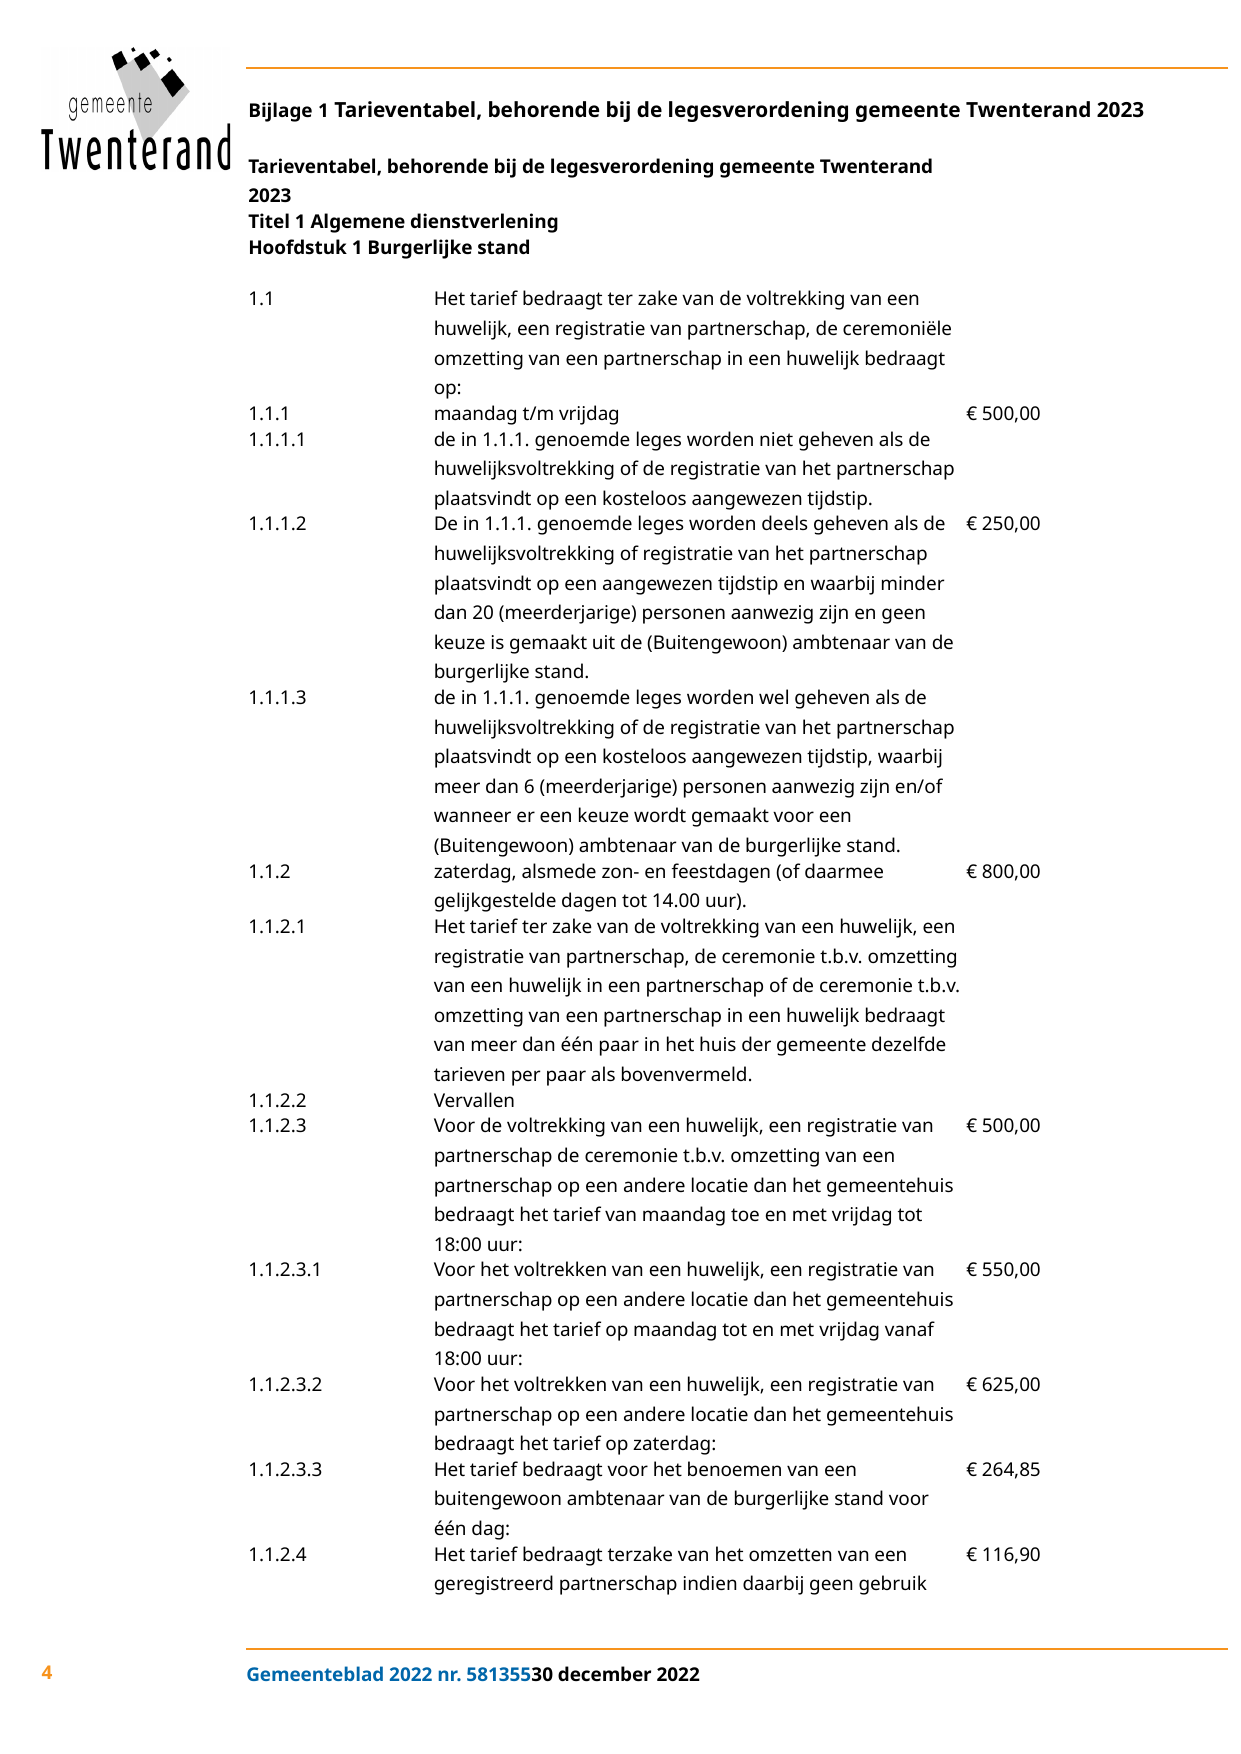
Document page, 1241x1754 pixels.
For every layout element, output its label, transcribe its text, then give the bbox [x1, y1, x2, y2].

table_cell zaterdag, alsmede zon- en feestdagen (of daarmee gelijkgestelde dagen tot 14.00 uur). [434, 858, 966, 913]
table_cell Voor het voltrekken van een huwelijk, een registratie van partnerschap op een andere locatie dan het gemeentehuis bedraagt het tarief op zaterdag: [434, 1371, 966, 1456]
table_cell Vervallen [434, 1087, 966, 1113]
table_cell 1.1.2.3.1 [248, 1257, 433, 1371]
table_cell maandag t/m vrijdag [434, 400, 966, 426]
table_cell 1.1.1.3 [248, 684, 433, 858]
table_cell € 116,90 [966, 1541, 1152, 1596]
table_cell Voor de voltrekking van een huwelijk, een registratie van partnerschap de ceremonie t.b.v. omzetting van een partnerschap op een andere locatie dan het gemeentehuis bedraagt het tarief van maandag toe en met vrijdag tot 18:00 uur: [434, 1113, 966, 1257]
table_cell € 800,00 [966, 858, 1152, 913]
picture [41, 47, 231, 172]
table_cell € 500,00 [966, 400, 1152, 426]
table_cell 1.1.1.2 [248, 511, 433, 684]
table_cell € 264,85 [966, 1456, 1152, 1541]
table_cell € 250,00 [966, 511, 1152, 684]
table_cell Voor het voltrekken van een huwelijk, een registratie van partnerschap op een andere locatie dan het gemeentehuis bedraagt het tarief op maandag tot en met vrijdag vanaf 18:00 uur: [434, 1257, 966, 1371]
table_cell Het tarief bedraagt terzake van het omzetten van een geregistreerd partnerschap indien daarbij geen gebruik [434, 1541, 966, 1596]
table_cell [966, 426, 1152, 511]
table_cell 1.1.2.2 [248, 1087, 433, 1113]
table_cell [248, 260, 433, 286]
text Bijlage 1 Tarieventabel, behorende bij de legesverordening gemeente Twenterand 2023 [248, 95, 1152, 123]
table_cell [434, 260, 966, 286]
table_cell € 625,00 [966, 1371, 1152, 1456]
table_cell 1.1.1 [248, 400, 433, 426]
table_header Tarieventabel, behorende bij de legesverordening gemeente Twenterand 2023 [248, 153, 966, 208]
table_cell [966, 286, 1152, 400]
table_cell [966, 260, 1152, 286]
table_cell 1.1.2.3.2 [248, 1371, 433, 1456]
table_cell 1.1 [248, 286, 433, 400]
table_cell 1.1.1.1 [248, 426, 433, 511]
table_cell € 500,00 [966, 1113, 1152, 1257]
table_cell 1.1.2.3 [248, 1113, 433, 1257]
table_cell [966, 208, 1152, 234]
table_cell Hoofdstuk 1 Burgerlijke stand [248, 234, 966, 260]
table_cell Het tarief ter zake van de voltrekking van een huwelijk, een registratie van partnerschap, de ceremonie t.b.v. omzetting van een huwelijk in een partnerschap of de ceremonie t.b.v. omzetting van een partnerschap in een huwelijk bedraagt van meer dan één paar in het huis der gemeente dezelfde tarieven per paar als bovenvermeld. [434, 913, 966, 1087]
table_cell Het tarief bedraagt ter zake van de voltrekking van een huwelijk, een registratie van partnerschap, de ceremoniële omzetting van een partnerschap in een huwelijk bedraagt op: [434, 286, 966, 400]
table_cell 1.1.2.3.3 [248, 1456, 433, 1541]
table_cell de in 1.1.1. genoemde leges worden wel geheven als de huwelijksvoltrekking of de registratie van het partnerschap plaatsvindt op een kosteloos aangewezen tijdstip, waarbij meer dan 6 (meerderjarige) personen aanwezig zijn en/of wanneer er een keuze wordt gemaakt voor een (Buitengewoon) ambtenaar van de burgerlijke stand. [434, 684, 966, 858]
table_header [966, 153, 1152, 208]
table_cell 1.1.2 [248, 858, 433, 913]
table_cell De in 1.1.1. genoemde leges worden deels geheven als de huwelijksvoltrekking of registratie van het partnerschap plaatsvindt op een aangewezen tijdstip en waarbij minder dan 20 (meerderjarige) personen aanwezig zijn en geen keuze is gemaakt uit de (Buitengewoon) ambtenaar van de burgerlijke stand. [434, 511, 966, 684]
table_cell 1.1.2.4 [248, 1541, 433, 1596]
table_cell [966, 684, 1152, 858]
table_cell de in 1.1.1. genoemde leges worden niet geheven als de huwelijksvoltrekking of de registratie van het partnerschap plaatsvindt op een kosteloos aangewezen tijdstip. [434, 426, 966, 511]
table_cell 1.1.2.1 [248, 913, 433, 1087]
table_cell Titel 1 Algemene dienstverlening [248, 208, 966, 234]
table_cell [966, 234, 1152, 260]
table_cell € 550,00 [966, 1257, 1152, 1371]
table_cell [966, 1087, 1152, 1113]
table_cell Het tarief bedraagt voor het benoemen van een buitengewoon ambtenaar van de burgerlijke stand voor één dag: [434, 1456, 966, 1541]
table_cell [966, 913, 1152, 1087]
